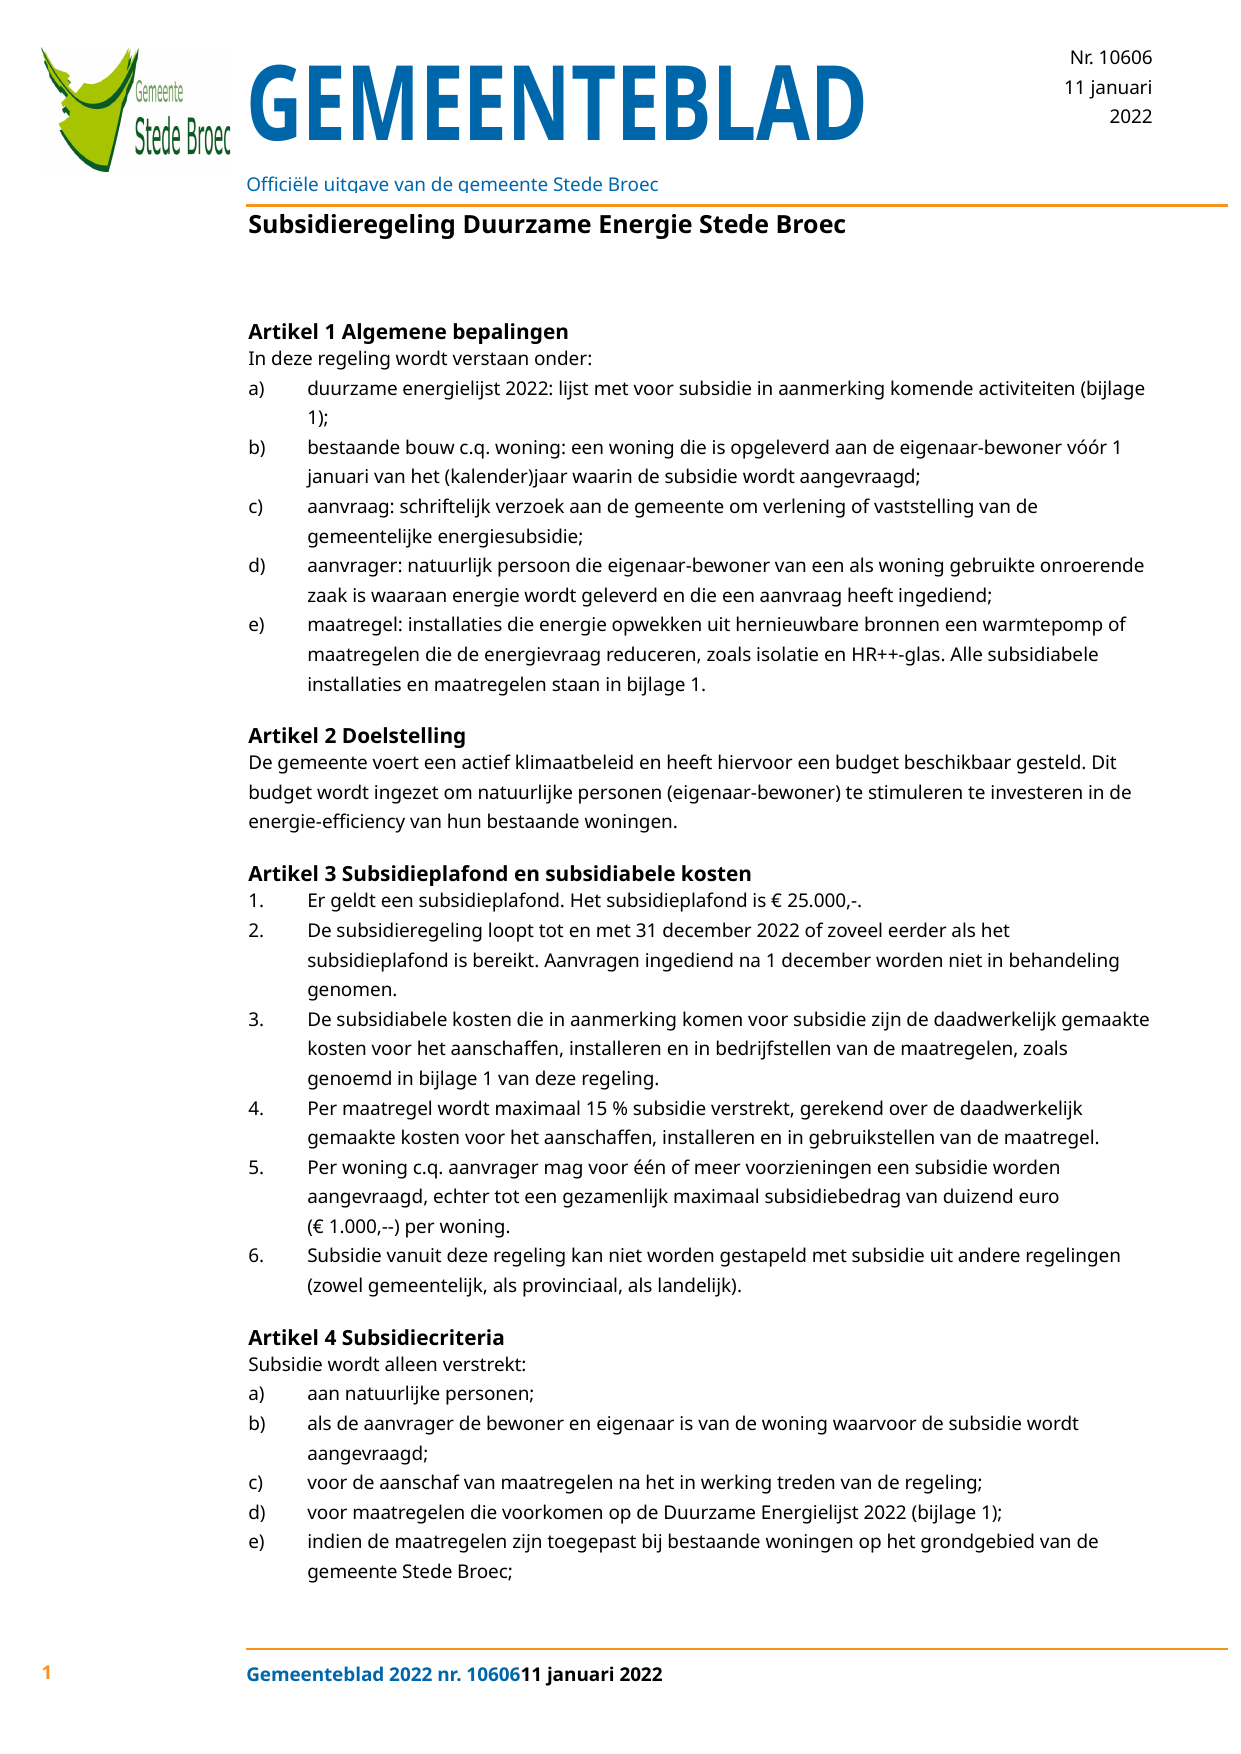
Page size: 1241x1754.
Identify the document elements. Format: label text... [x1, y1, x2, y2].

list bestaande bouw c.q. woning: een woning die is opgeleverd aan de eigenaar-bewoner vóór 1 januari van het (kalender)jaar waarin de subsidie wordt aangevraagd; [248, 434, 1152, 489]
list De subsidieregeling loopt tot en met 31 december 2022 of zoveel eerder als het subsidieplafond is bereikt. Aanvragen ingediend na 1 december worden niet in behandeling genomen. [248, 917, 1152, 1002]
text Artikel 2 Doelstelling [248, 721, 1152, 749]
list aanvraag: schriftelijk verzoek aan de gemeente om verlening of vaststelling van de gemeentelijke energiesubsidie; [248, 493, 1152, 548]
list aanvrager: natuurlijk persoon die eigenaar-bewoner van een als woning gebruikte onroerende zaak is waaraan energie wordt geleverd en die een aanvraag heeft ingediend; [248, 552, 1152, 608]
list Subsidie vanuit deze regeling kan niet worden gestapeld met subsidie uit andere regelingen (zowel gemeentelijk, als provinciaal, als landelijk). [248, 1243, 1152, 1298]
list Er geldt een subsidieplafond. Het subsidieplafond is € 25.000,-. [248, 888, 1152, 913]
text Subsidie wordt alleen verstrekt: [248, 1351, 1152, 1377]
list Per maatregel wordt maximaal 15 % subsidie verstrekt, gerekend over de daadwerkelijk gemaakte kosten voor het aanschaffen, installeren en in gebruikstellen van de maatregel. [248, 1095, 1152, 1150]
list De subsidiabele kosten die in aanmerking komen voor subsidie zijn de daadwerkelijk gemaakte kosten voor het aanschaffen, installeren en in bedrijfstellen van de maatregelen, zoals genoemd in bijlage 1 van deze regeling. [248, 1006, 1152, 1091]
list voor maatregelen die voorkomen op de Duurzame Energielijst 2022 (bijlage 1); [248, 1499, 1152, 1525]
text Artikel 4 Subsidiecriteria [248, 1323, 1152, 1351]
list voor de aanschaf van maatregelen na het in werking treden van de regeling; [248, 1469, 1152, 1495]
list maatregel: installaties die energie opwekken uit hernieuwbare bronnen een warmtepomp of maatregelen die de energievraag reduceren, zoals isolatie en HR++-glas. Alle subsidiabele installaties en maatregelen staan in bijlage 1. [248, 612, 1152, 696]
list als de aanvrager de bewoner en eigenaar is van de woning waarvoor de subsidie wordt aangevraagd; [248, 1410, 1152, 1466]
list duurzame energielijst 2022: lijst met voor subsidie in aanmerking komende activiteiten (bijlage 1); [248, 375, 1152, 430]
text Artikel 1 Algemene bepalingen [248, 317, 1152, 345]
list Per woning c.q. aanvrager mag voor één of meer voorzieningen een subsidie worden aangevraagd, echter tot een gezamenlijk maximaal subsidiebedrag van duizend euro (€ 1.000,--) per woning. [248, 1154, 1152, 1239]
text Subsidieregeling Duurzame Energie Stede Broec [248, 207, 1152, 241]
list indien de maatregelen zijn toegepast bij bestaande woningen op het grondgebied van de gemeente Stede Broec; [248, 1528, 1152, 1584]
list aan natuurlijke personen; [248, 1381, 1152, 1406]
picture [41, 47, 231, 172]
text Artikel 3 Subsidieplafond en subsidiabele kosten [248, 859, 1152, 888]
text In deze regeling wordt verstaan onder: [248, 345, 1152, 371]
text De gemeente voert een actief klimaatbeleid en heeft hiervoor een budget beschikbaar gesteld. Dit budget wordt ingezet om natuurlijke personen (eigenaar-bewoner) te stimuleren te investeren in de energie-efficiency van hun bestaande woningen. [248, 749, 1152, 834]
